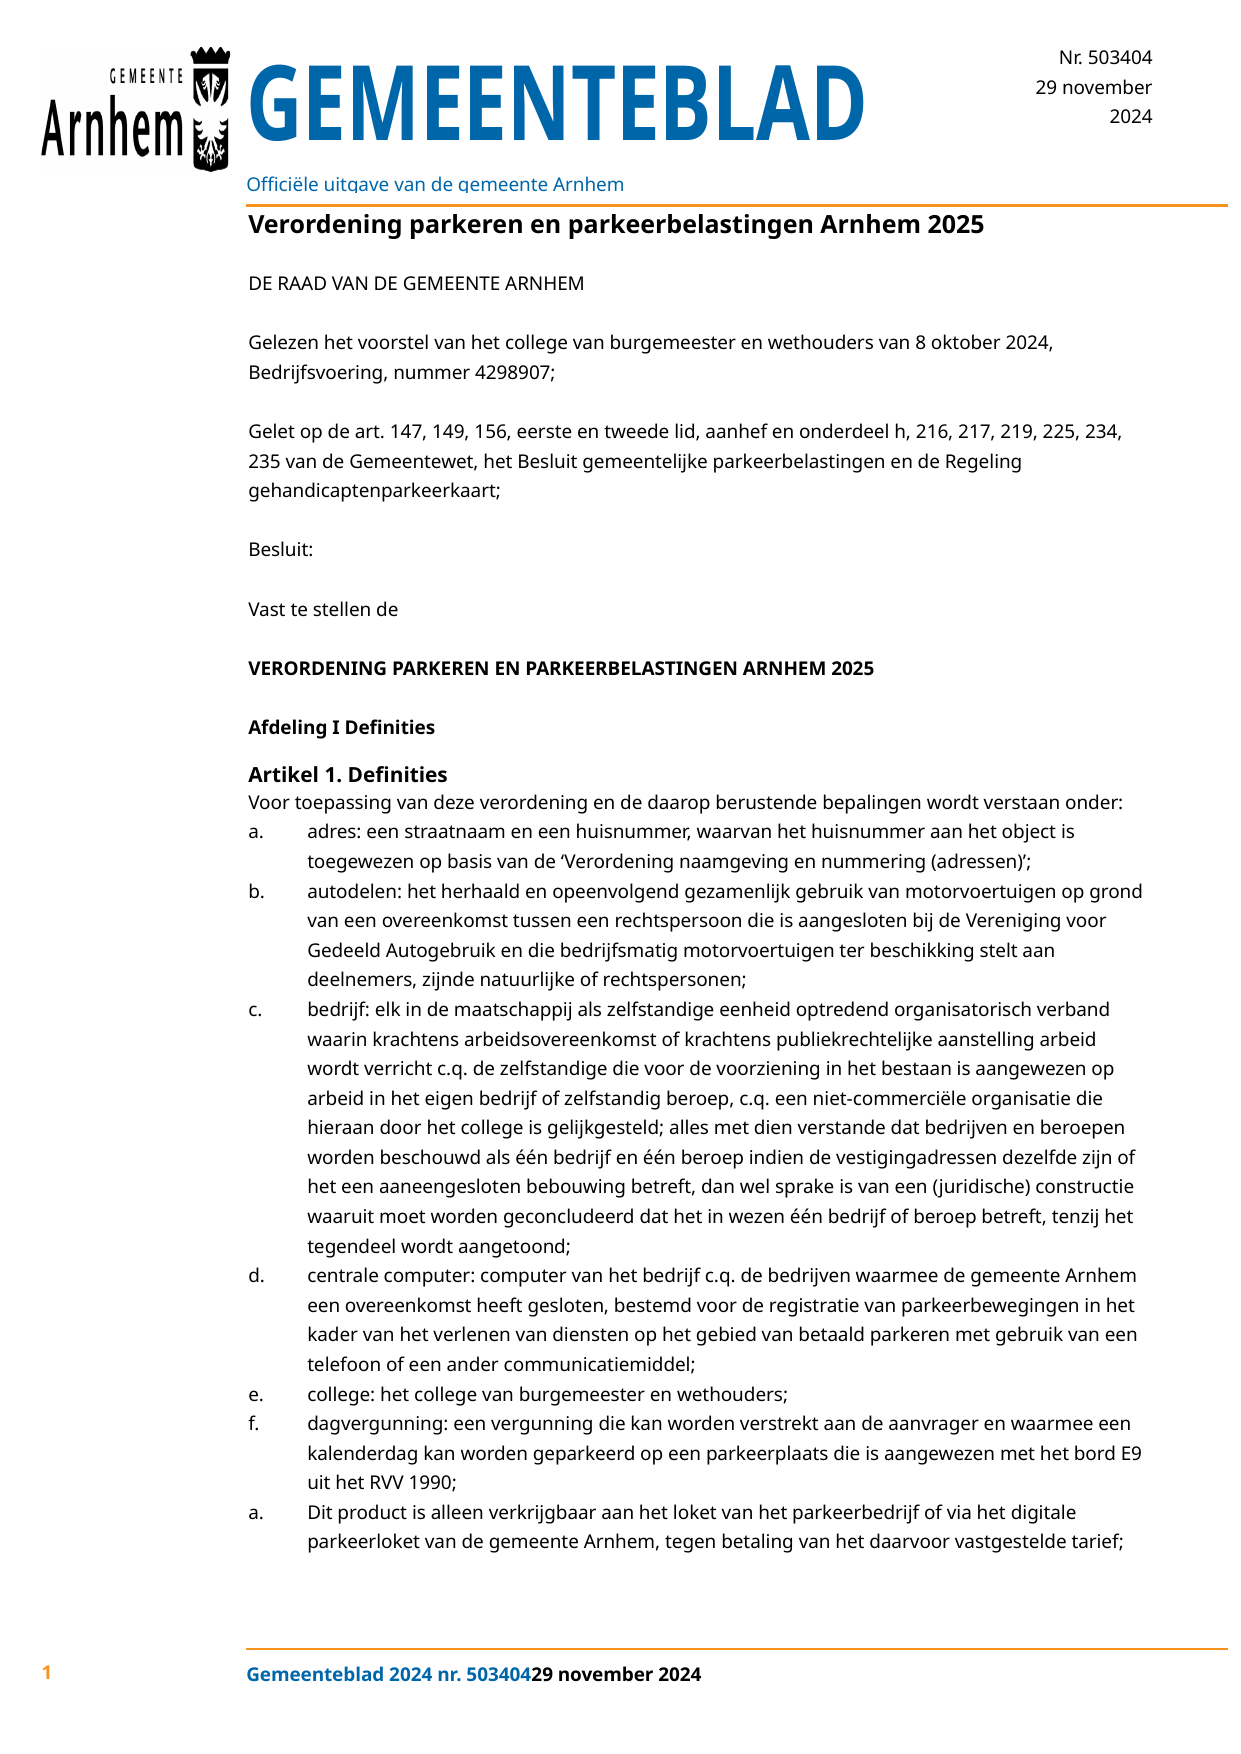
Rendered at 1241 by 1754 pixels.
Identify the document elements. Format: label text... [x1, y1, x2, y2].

text Vast te stellen de [248, 596, 1152, 621]
text VERORDENING PARKEREN EN PARKEERBELASTINGEN ARNHEM 2025 [248, 655, 1152, 681]
text Besluit: [248, 537, 1152, 562]
list autodelen: het herhaald en opeenvolgend gezamenlijk gebruik van motorvoertuigen op grond van een overeenkomst tussen een rechtspersoon die is aangesloten bij de Vereniging voor Gedeeld Autogebruik en die bedrijfsmatig motorvoertuigen ter beschikking stelt aan deelnemers, zijnde natuurlijke of rechtspersonen; [248, 878, 1152, 992]
list dagvergunning: een vergunning die kan worden verstrekt aan de aanvrager en waarmee een kalenderdag kan worden geparkeerd op een parkeerplaats die is aangewezen met het bord E9 uit het RVV 1990; [248, 1410, 1152, 1495]
text DE RAAD VAN DE GEMEENTE ARNHEM [248, 270, 1152, 296]
text Gelezen het voorstel van het college van burgemeester en wethouders van 8 oktober 2024, Bedrijfsvoering, nummer 4298907; [248, 329, 1152, 385]
list centrale computer: computer van het bedrijf c.q. de bedrijven waarmee de gemeente Arnhem een overeenkomst heeft gesloten, bestemd voor de registratie van parkeerbewegingen in het kader van het verlenen van diensten op het gebied van betaald parkeren met gebruik van een telefoon of een ander communicatiemiddel; [248, 1262, 1152, 1377]
list adres: een straatnaam en een huisnummer, waarvan het huisnummer aan het object is toegewezen op basis van de ‘Verordening naamgeving en nummering (adressen)’; [248, 819, 1152, 874]
list Dit product is alleen verkrijgbaar aan het loket van het parkeerbedrijf of via het digitale parkeerloket van de gemeente Arnhem, tegen betaling van het daarvoor vastgestelde tarief; [248, 1499, 1152, 1554]
text Gelet op de art. 147, 149, 156, eerste en tweede lid, aanhef en onderdeel h, 216, 217, 219, 225, 234, 235 van de Gemeentewet, het Besluit gemeentelijke parkeerbelastingen en de Regeling gehandicaptenparkeerkaart; [248, 418, 1152, 503]
list bedrijf: elk in de maatschappij als zelfstandige eenheid optredend organisatorisch verband waarin krachtens arbeidsovereenkomst of krachtens publiekrechtelijke aanstelling arbeid wordt verricht c.q. de zelfstandige die voor de voorziening in het bestaan is aangewezen op arbeid in het eigen bedrijf of zelfstandig beroep, c.q. een niet-commerciële organisatie die hieraan door het college is gelijkgesteld; alles met dien verstande dat bedrijven en beroepen worden beschouwd als één bedrijf en één beroep indien de vestigingadressen dezelfde zijn of het een aaneengesloten bebouwing betreft, dan wel sprake is van een (juridische) constructie waaruit moet worden geconcludeerd dat het in wezen één bedrijf of beroep betreft, tenzij het tegendeel wordt aangetoond; [248, 996, 1152, 1258]
text Artikel 1. Definities [248, 761, 1152, 789]
list college: het college van burgemeester en wethouders; [248, 1381, 1152, 1406]
picture [41, 47, 231, 172]
text Voor toepassing van deze verordening en de daarop berustende bepalingen wordt verstaan onder: [248, 789, 1152, 815]
text Verordening parkeren en parkeerbelastingen Arnhem 2025 [248, 207, 1152, 241]
text Afdeling I Definities [248, 714, 1152, 740]
